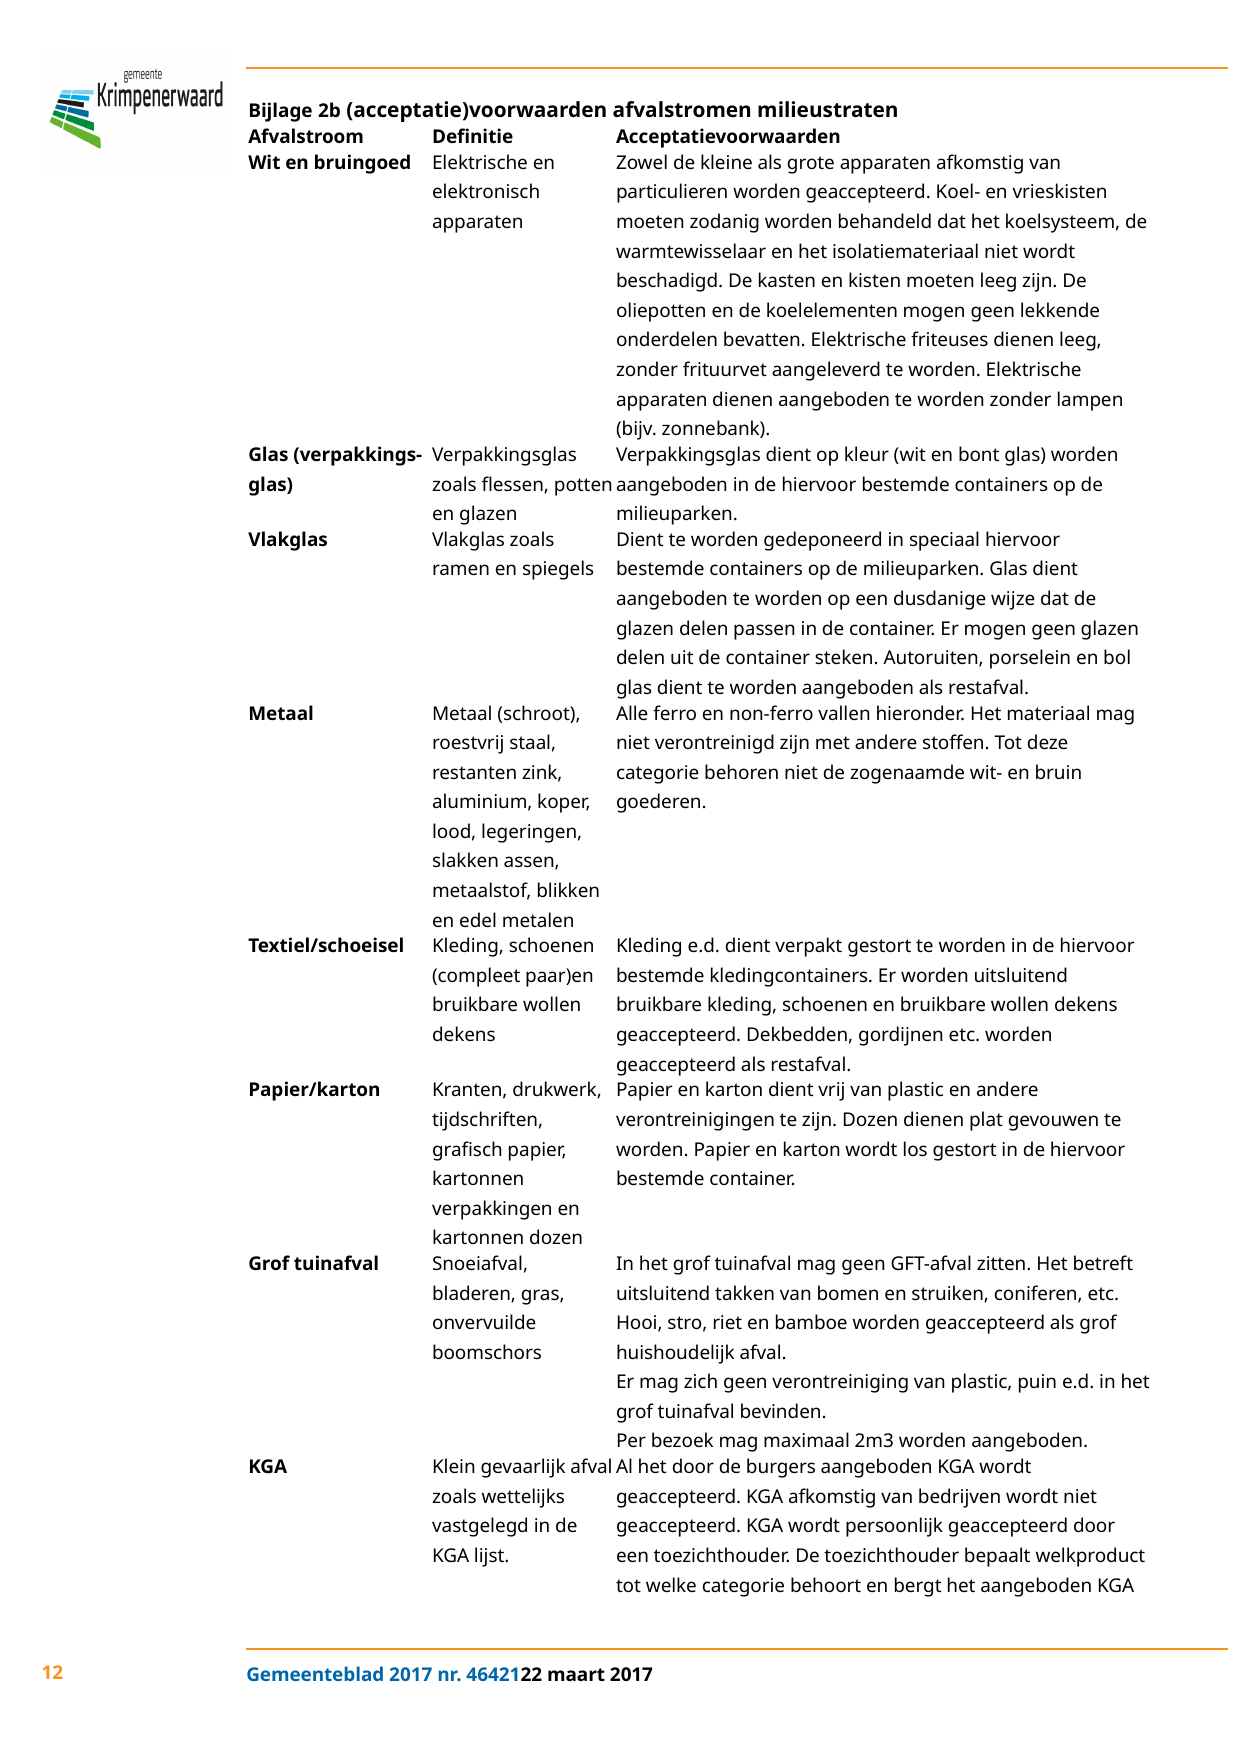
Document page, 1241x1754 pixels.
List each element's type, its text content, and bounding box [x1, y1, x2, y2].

table_cell Snoeiafval, bladeren, gras, onvervuilde boomschors [432, 1250, 616, 1453]
table_cell Wit en bruingoed [248, 149, 432, 441]
table_header Afvalstroom [248, 124, 432, 149]
table_cell Kranten, drukwerk, tijdschriften, grafisch papier, kartonnen verpakkingen en kartonnen dozen [432, 1077, 616, 1250]
table_cell Grof tuinafval [248, 1250, 432, 1453]
table_cell Kleding, schoenen (compleet paar)en bruikbare wollen dekens [432, 933, 616, 1077]
table_cell Elektrische en elektronisch apparaten [432, 149, 616, 441]
table_cell In het grof tuinafval mag geen GFT-afval zitten. Het betreft uitsluitend takken van bomen en struiken, coniferen, etc. Hooi, stro, riet en bamboe worden geaccepteerd als grof huishoudelijk afval. Er mag zich geen verontreiniging van plastic, puin e.d. in het grof tuinafval bevinden. Per bezoek mag maximaal 2m3 worden aangeboden. [616, 1250, 1152, 1453]
table_cell Dient te worden gedeponeerd in speciaal hiervoor bestemde containers op de milieuparken. Glas dient aangeboden te worden op een dusdanige wijze dat de glazen delen passen in de container. Er mogen geen glazen delen uit de container steken. Autoruiten, porselein en bol glas dient te worden aangeboden als restafval. [616, 526, 1152, 700]
table_cell Verpakkingsglas zoals flessen, potten en glazen [432, 441, 616, 526]
table_cell Zowel de kleine als grote apparaten afkomstig van particulieren worden geaccepteerd. Koel- en vrieskisten moeten zodanig worden behandeld dat het koelsysteem, de warmtewisselaar en het isolatiemateriaal niet wordt beschadigd. De kasten en kisten moeten leeg zijn. De oliepotten en de koelelementen mogen geen lekkende onderdelen bevatten. Elektrische friteuses dienen leeg, zonder frituurvet aangeleverd te worden. Elektrische apparaten dienen aangeboden te worden zonder lampen (bijv. zonnebank). [616, 149, 1152, 441]
table_cell Al het door de burgers aangeboden KGA wordt geaccepteerd. KGA afkomstig van bedrijven wordt niet geaccepteerd. KGA wordt persoonlijk geaccepteerd door een toezichthouder. De toezichthouder bepaalt welkproduct tot welke categorie behoort en bergt het aangeboden KGA [616, 1454, 1152, 1597]
table_header Acceptatievoorwaarden [616, 124, 1152, 149]
table_cell Vlakglas [248, 526, 432, 700]
table_cell Klein gevaarlijk afval zoals wettelijks vastgelegd in de KGA lijst. [432, 1454, 616, 1597]
table_cell Metaal [248, 700, 432, 932]
table_cell Metaal (schroot), roestvrij staal, restanten zink, aluminium, koper, lood, legeringen, slakken assen, metaalstof, blikken en edel metalen [432, 700, 616, 932]
table_cell Glas (verpakkings-glas) [248, 441, 432, 526]
table_cell Verpakkingsglas dient op kleur (wit en bont glas) worden aangeboden in de hiervoor bestemde containers op de milieuparken. [616, 441, 1152, 526]
table_cell Papier en karton dient vrij van plastic en andere verontreinigingen te zijn. Dozen dienen plat gevouwen te worden. Papier en karton wordt los gestort in de hiervoor bestemde container. [616, 1077, 1152, 1250]
table_cell Kleding e.d. dient verpakt gestort te worden in de hiervoor bestemde kledingcontainers. Er worden uitsluitend bruikbare kleding, schoenen en bruikbare wollen dekens geaccepteerd. Dekbedden, gordijnen etc. worden geaccepteerd als restafval. [616, 933, 1152, 1077]
table_cell Alle ferro en non-ferro vallen hieronder. Het materiaal mag niet verontreinigd zijn met andere stoffen. Tot deze categorie behoren niet de zogenaamde wit- en bruin goederen. [616, 700, 1152, 932]
table_header Definitie [432, 124, 616, 149]
picture [41, 47, 231, 172]
table_cell Papier/karton [248, 1077, 432, 1250]
table_cell KGA [248, 1454, 432, 1597]
table_cell Vlakglas zoals ramen en spiegels [432, 526, 616, 700]
table_cell Textiel/schoeisel [248, 933, 432, 1077]
text Bijlage 2b (acceptatie)voorwaarden afvalstromen milieustraten [248, 95, 1152, 123]
